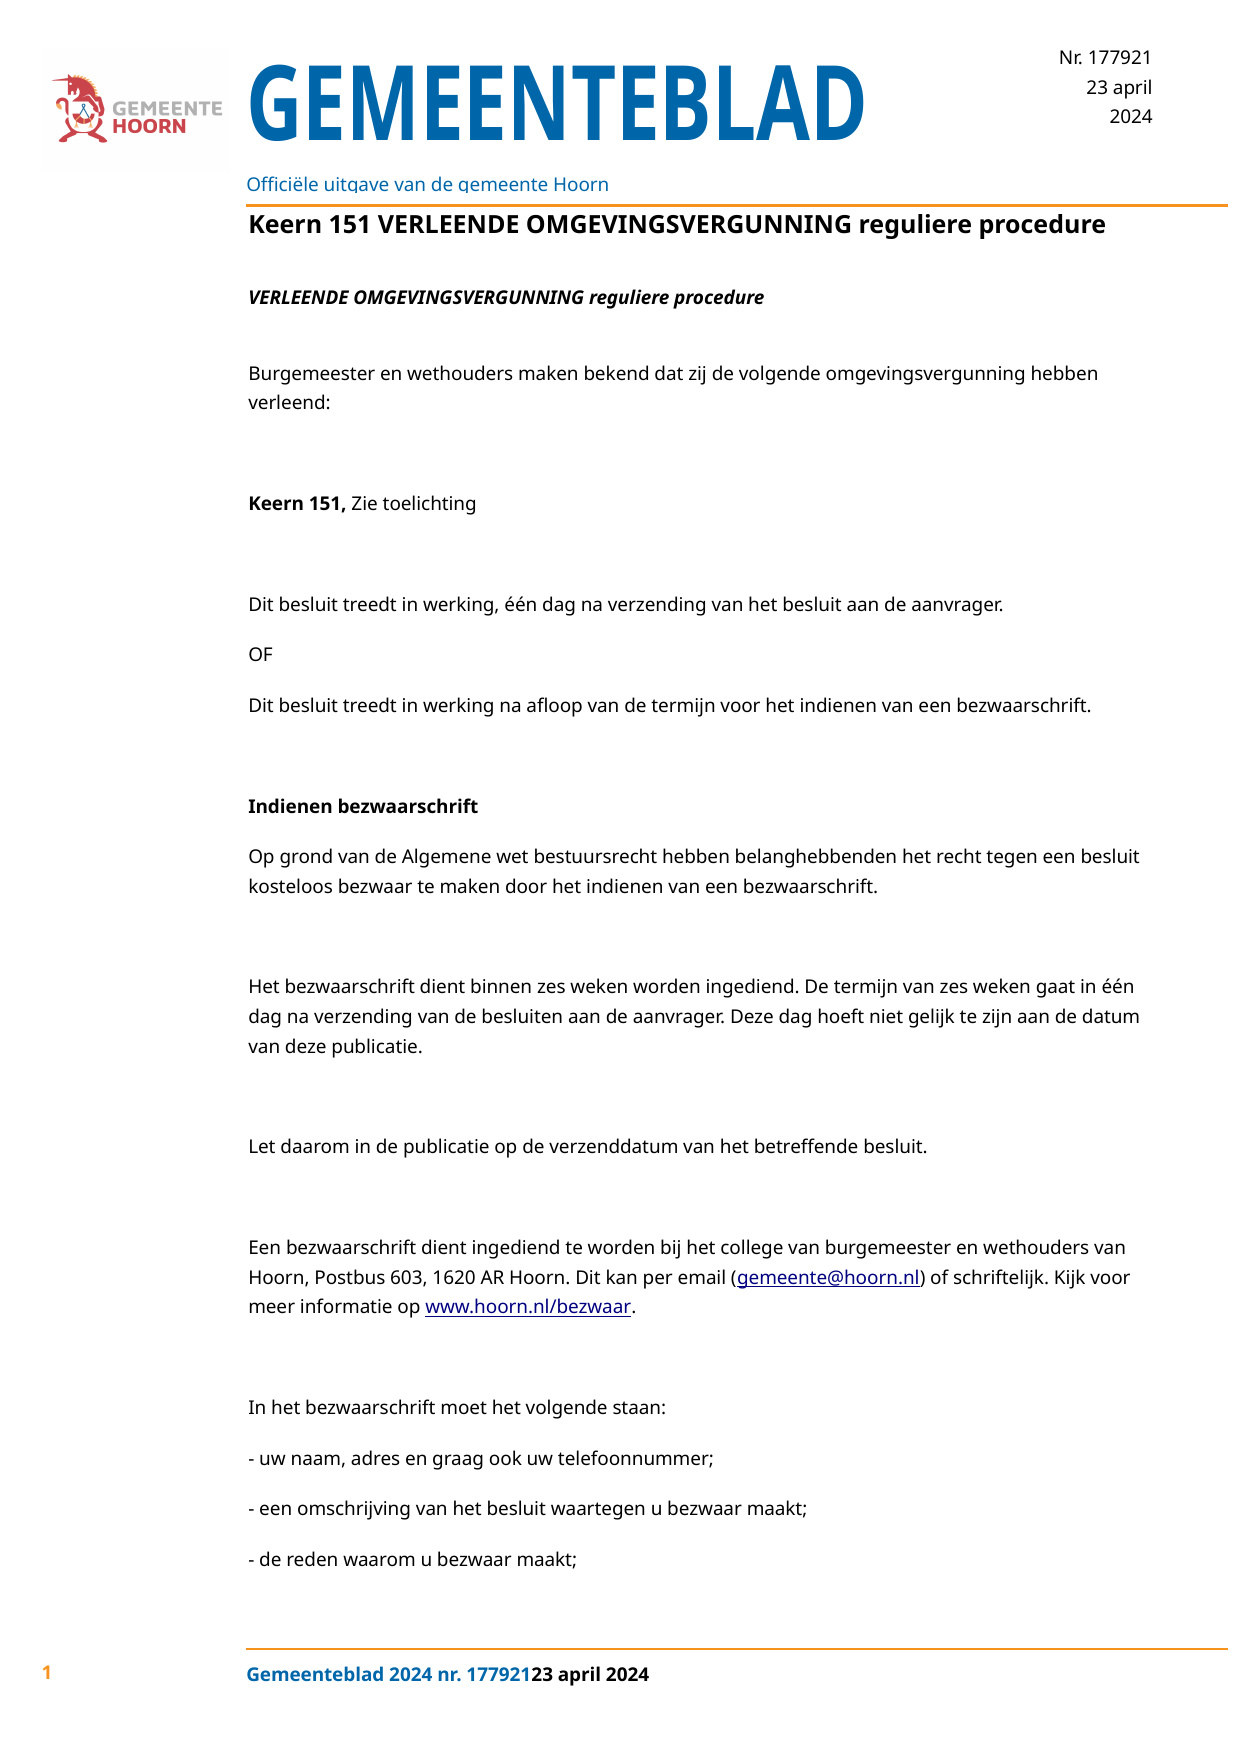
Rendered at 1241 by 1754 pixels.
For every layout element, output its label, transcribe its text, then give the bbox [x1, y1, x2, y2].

text Let daarom in de publicatie op de verzenddatum van het betreffende besluit. [248, 1134, 1152, 1159]
text Burgemeester en wethouders maken bekend dat zij de volgende omgevingsvergunning hebben verleend: [248, 360, 1152, 415]
text Keern 151 VERLEENDE OMGEVINGSVERGUNNING reguliere procedure [248, 207, 1152, 241]
text Dit besluit treedt in werking na afloop van de termijn voor het indienen van een bezwaarschrift. [248, 692, 1152, 718]
text Dit besluit treedt in werking, één dag na verzending van het besluit aan de aanvrager. [248, 591, 1152, 617]
text - de reden waarom u bezwaar maakt; [248, 1546, 1152, 1572]
text VERLEENDE OMGEVINGSVERGUNNING reguliere procedure [248, 284, 1152, 309]
text - uw naam, adres en graag ook uw telefoonnummer; [248, 1445, 1152, 1471]
text OF [248, 642, 1152, 667]
text Een bezwaarschrift dient ingediend te worden bij het college van burgemeester en wethouders van Hoorn, Postbus 603, 1620 AR Hoorn. Dit kan per email (gemeente@hoorn.nl) of schriftelijk. Kijk voor meer informatie op www.hoorn.nl/bezwaar. [248, 1234, 1152, 1319]
text In het bezwaarschrift moet het volgende staan: [248, 1394, 1152, 1420]
text Het bezwaarschrift dient binnen zes weken worden ingediend. De termijn van zes weken gaat in één dag na verzending van de besluiten aan de aanvrager. Deze dag hoeft niet gelijk te zijn aan de datum van deze publicatie. [248, 974, 1152, 1059]
picture [41, 47, 231, 172]
text - een omschrijving van het besluit waartegen u bezwaar maakt; [248, 1495, 1152, 1521]
text Keern 151, Zie toelichting [248, 490, 1152, 516]
text Indienen bezwaarschrift [248, 793, 1152, 819]
text Op grond van de Algemene wet bestuursrecht hebben belanghebbenden het recht tegen een besluit kosteloos bezwaar te maken door het indienen van een bezwaarschrift. [248, 843, 1152, 899]
